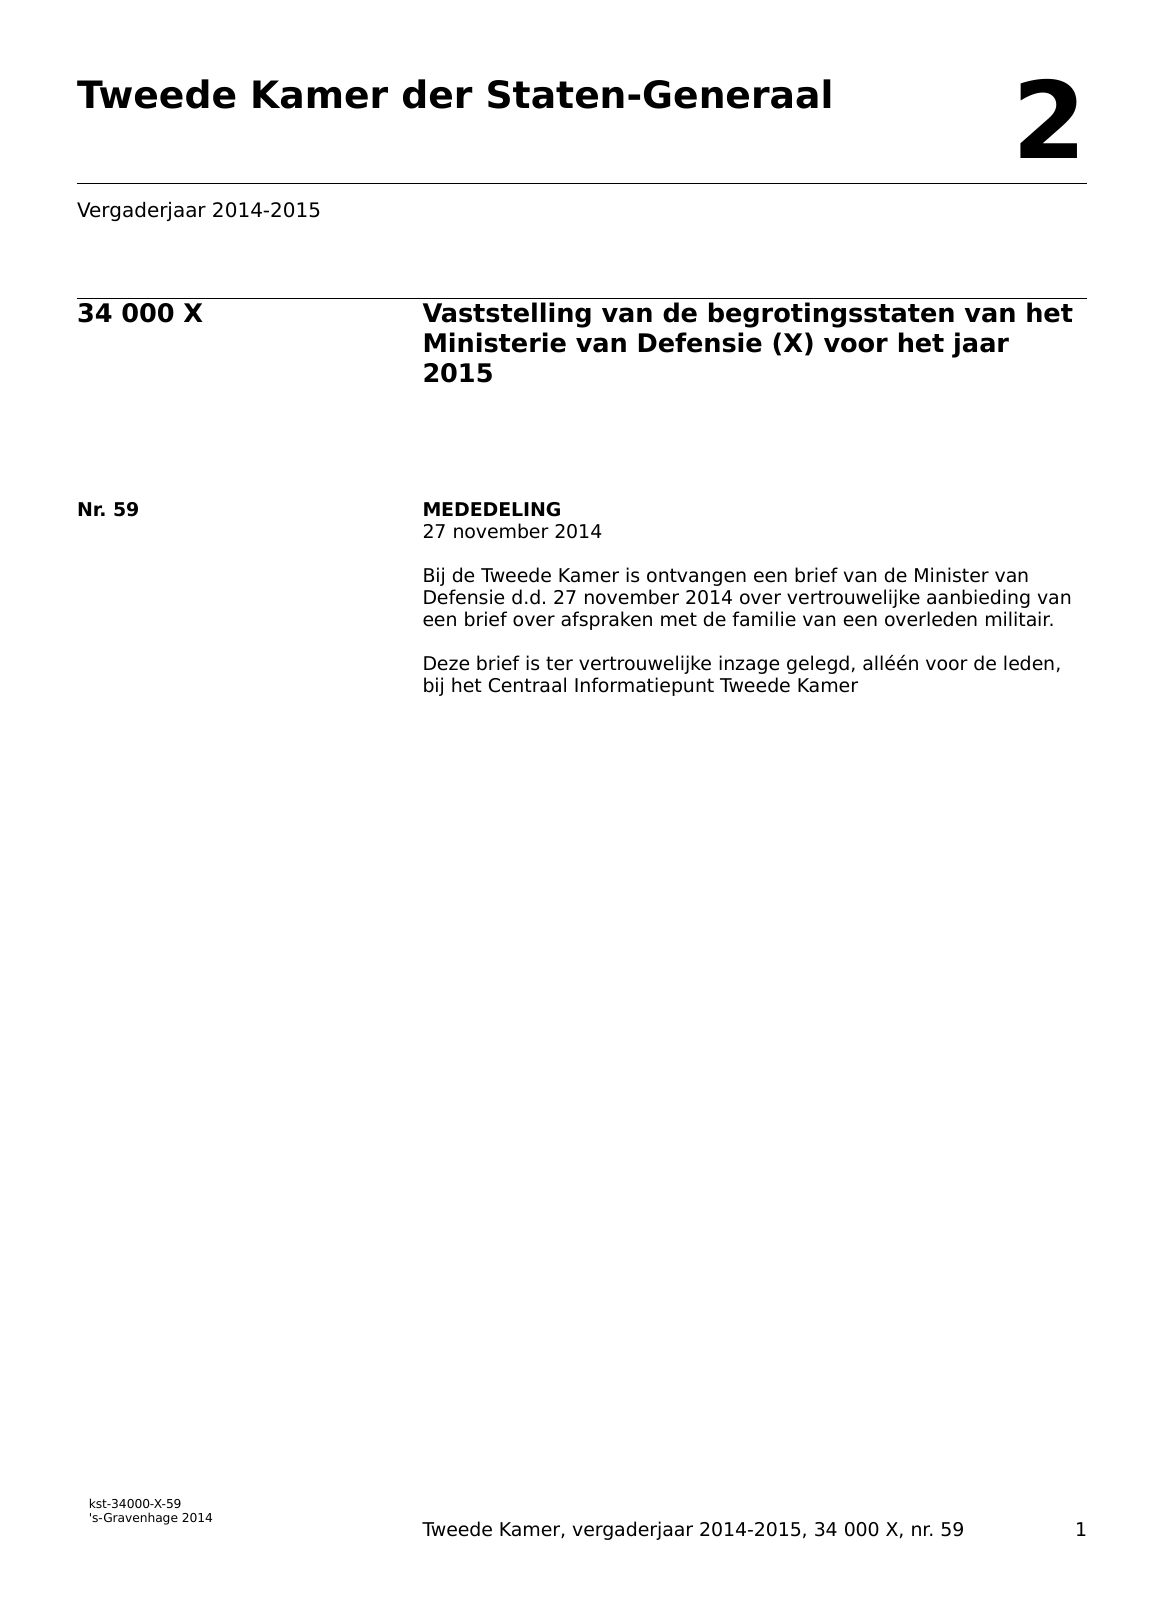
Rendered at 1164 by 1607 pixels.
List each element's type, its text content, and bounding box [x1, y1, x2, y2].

text Deze brief is ter vertrouwelijke inzage gelegd, alléén voor de leden, bij het Centraal Informatiepunt Tweede Kamer [422, 653, 1087, 697]
table_header 2 [886, 59, 1087, 183]
text 's-Gravenhage 2014 [88, 1511, 323, 1525]
subtitle Nr. 59 MEDEDELING [77, 499, 1087, 521]
subtitle 34 000 X Vaststelling van de begrotingsstaten van het Ministerie van Defensie (X) voor het jaar 2015 [77, 299, 1087, 388]
text Bij de Tweede Kamer is ontvangen een brief van de Minister van Defensie d.d. 27 november 2014 over vertrouwelijke aanbieding van een brief over afspraken met de familie van een overleden militair. [422, 565, 1087, 631]
table_header Tweede Kamer der Staten-Generaal [77, 59, 886, 183]
text 27 november 2014 [422, 521, 1087, 543]
table_cell Vergaderjaar 2014-2015 [77, 184, 1087, 298]
text kst-34000-X-59 [88, 1497, 323, 1511]
